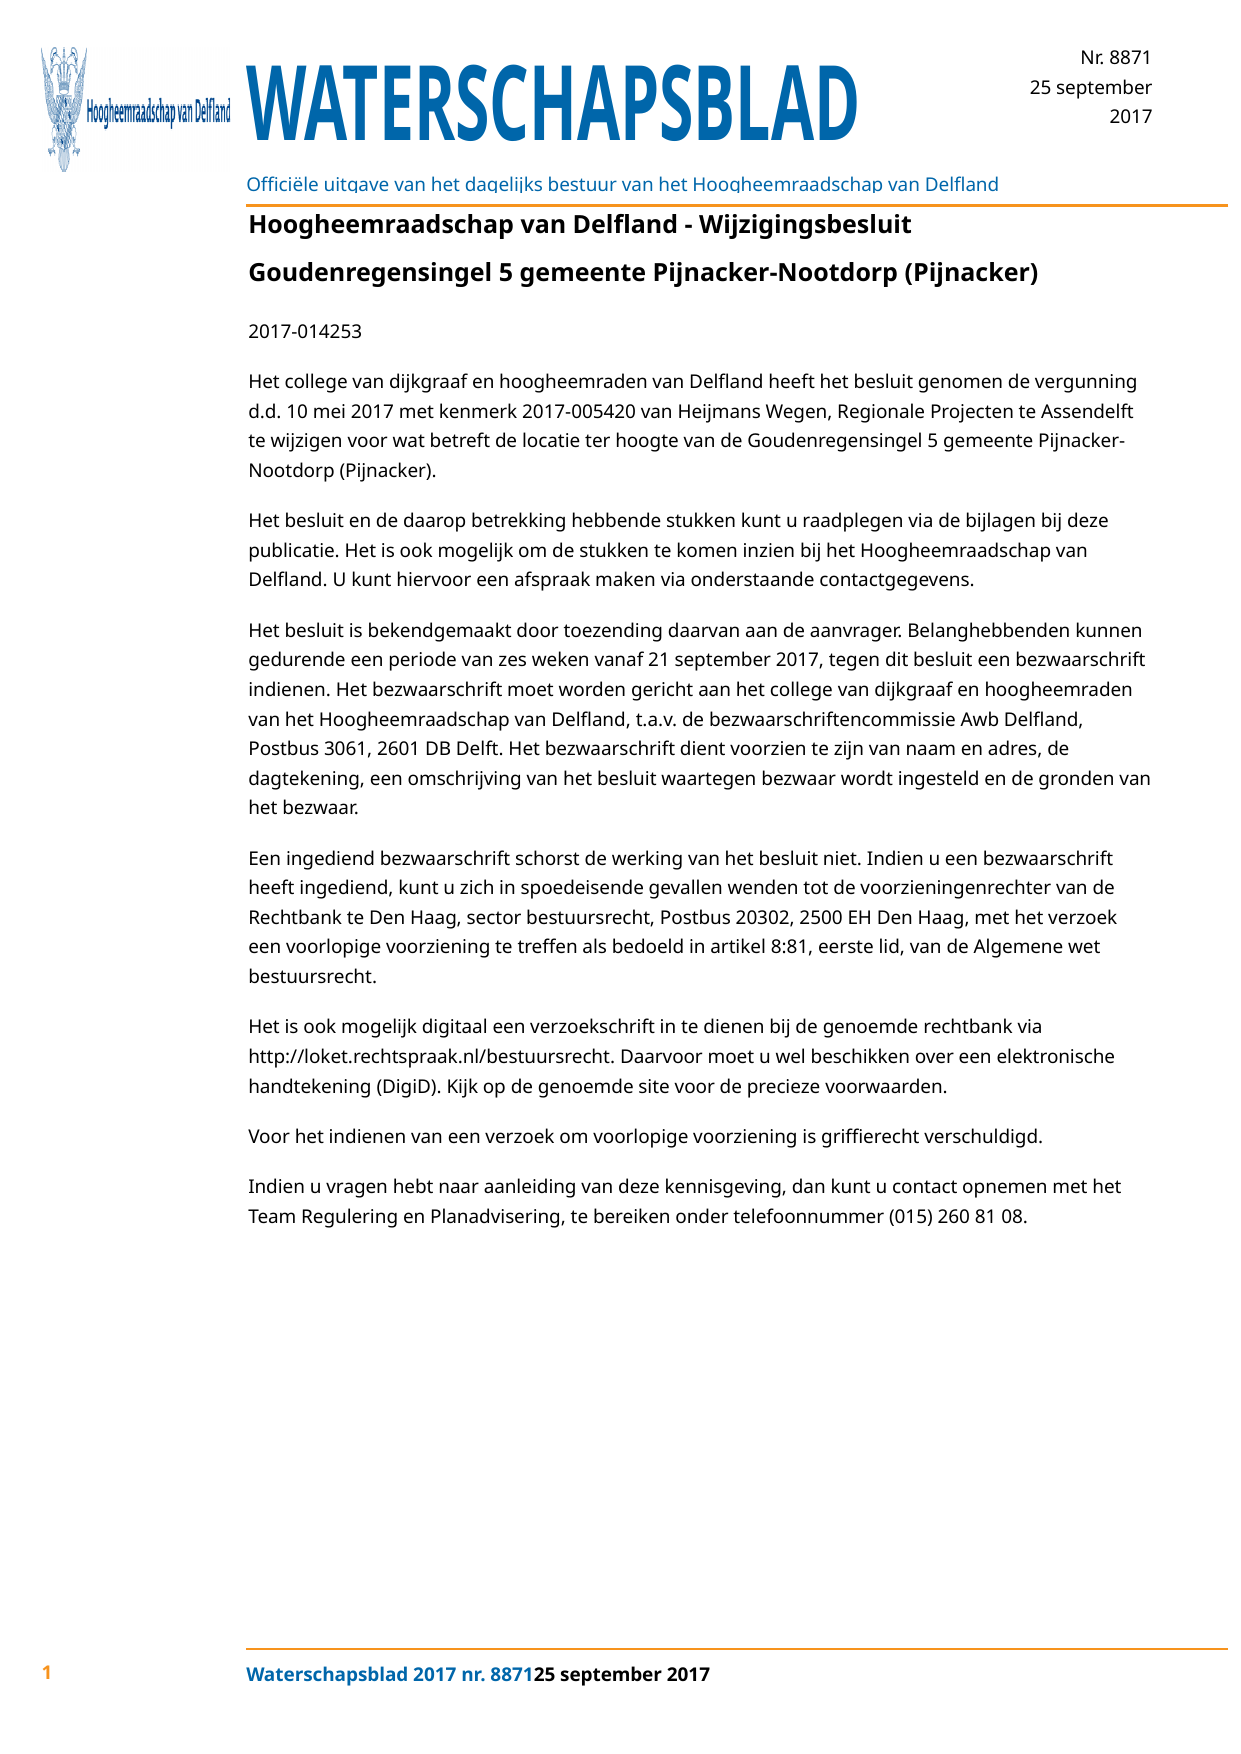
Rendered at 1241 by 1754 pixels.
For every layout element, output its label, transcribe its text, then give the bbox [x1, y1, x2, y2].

text Voor het indienen van een verzoek om voorlopige voorziening is griffierecht verschuldigd. [248, 1123, 1152, 1149]
text Hoogheemraadschap van Delfland - Wijzigingsbesluit Goudenregensingel 5 gemeente Pijnacker-Nootdorp (Pijnacker) [248, 207, 1152, 288]
text Het is ook mogelijk digitaal een verzoekschrift in te dienen bij de genoemde rechtbank via http://loket.rechtspraak.nl/bestuursrecht. Daarvoor moet u wel beschikken over een elektronische handtekening (DigiD). Kijk op de genoemde site voor de precieze voorwaarden. [248, 1014, 1152, 1099]
picture [41, 47, 231, 172]
text Het besluit is bekendgemaakt door toezending daarvan aan de aanvrager. Belanghebbenden kunnen gedurende een periode van zes weken vanaf 21 september 2017, tegen dit besluit een bezwaarschrift indienen. Het bezwaarschrift moet worden gericht aan het college van dijkgraaf en hoogheemraden van het Hoogheemraadschap van Delfland, t.a.v. de bezwaarschriftencommissie Awb Delfland, Postbus 3061, 2601 DB Delft. Het bezwaarschrift dient voorzien te zijn van naam en adres, de dagtekening, een omschrijving van het besluit waartegen bezwaar wordt ingesteld en de gronden van het bezwaar. [248, 617, 1152, 820]
text Indien u vragen hebt naar aanleiding van deze kennisgeving, dan kunt u contact opnemen met het Team Regulering en Planadvisering, te bereiken onder telefoonnummer (015) 260 81 08. [248, 1174, 1152, 1229]
text 2017-014253 [248, 318, 1152, 344]
text Het college van dijkgraaf en hoogheemraden van Delfland heeft het besluit genomen de vergunning d.d. 10 mei 2017 met kenmerk 2017-005420 van Heijmans Wegen, Regionale Projecten te Assendelft te wijzigen voor wat betreft de locatie ter hoogte van de Goudenregensingel 5 gemeente Pijnacker-Nootdorp (Pijnacker). [248, 368, 1152, 483]
text Een ingediend bezwaarschrift schorst de werking van het besluit niet. Indien u een bezwaarschrift heeft ingediend, kunt u zich in spoedeisende gevallen wenden tot de voorzieningenrechter van de Rechtbank te Den Haag, sector bestuursrecht, Postbus 20302, 2500 EH Den Haag, met het verzoek een voorlopige voorziening te treffen als bedoeld in artikel 8:81, eerste lid, van de Algemene wet bestuursrecht. [248, 845, 1152, 989]
text Het besluit en de daarop betrekking hebbende stukken kunt u raadplegen via de bijlagen bij deze publicatie. Het is ook mogelijk om de stukken te komen inzien bij het Hoogheemraadschap van Delfland. U kunt hiervoor een afspraak maken via onderstaande contactgegevens. [248, 507, 1152, 592]
